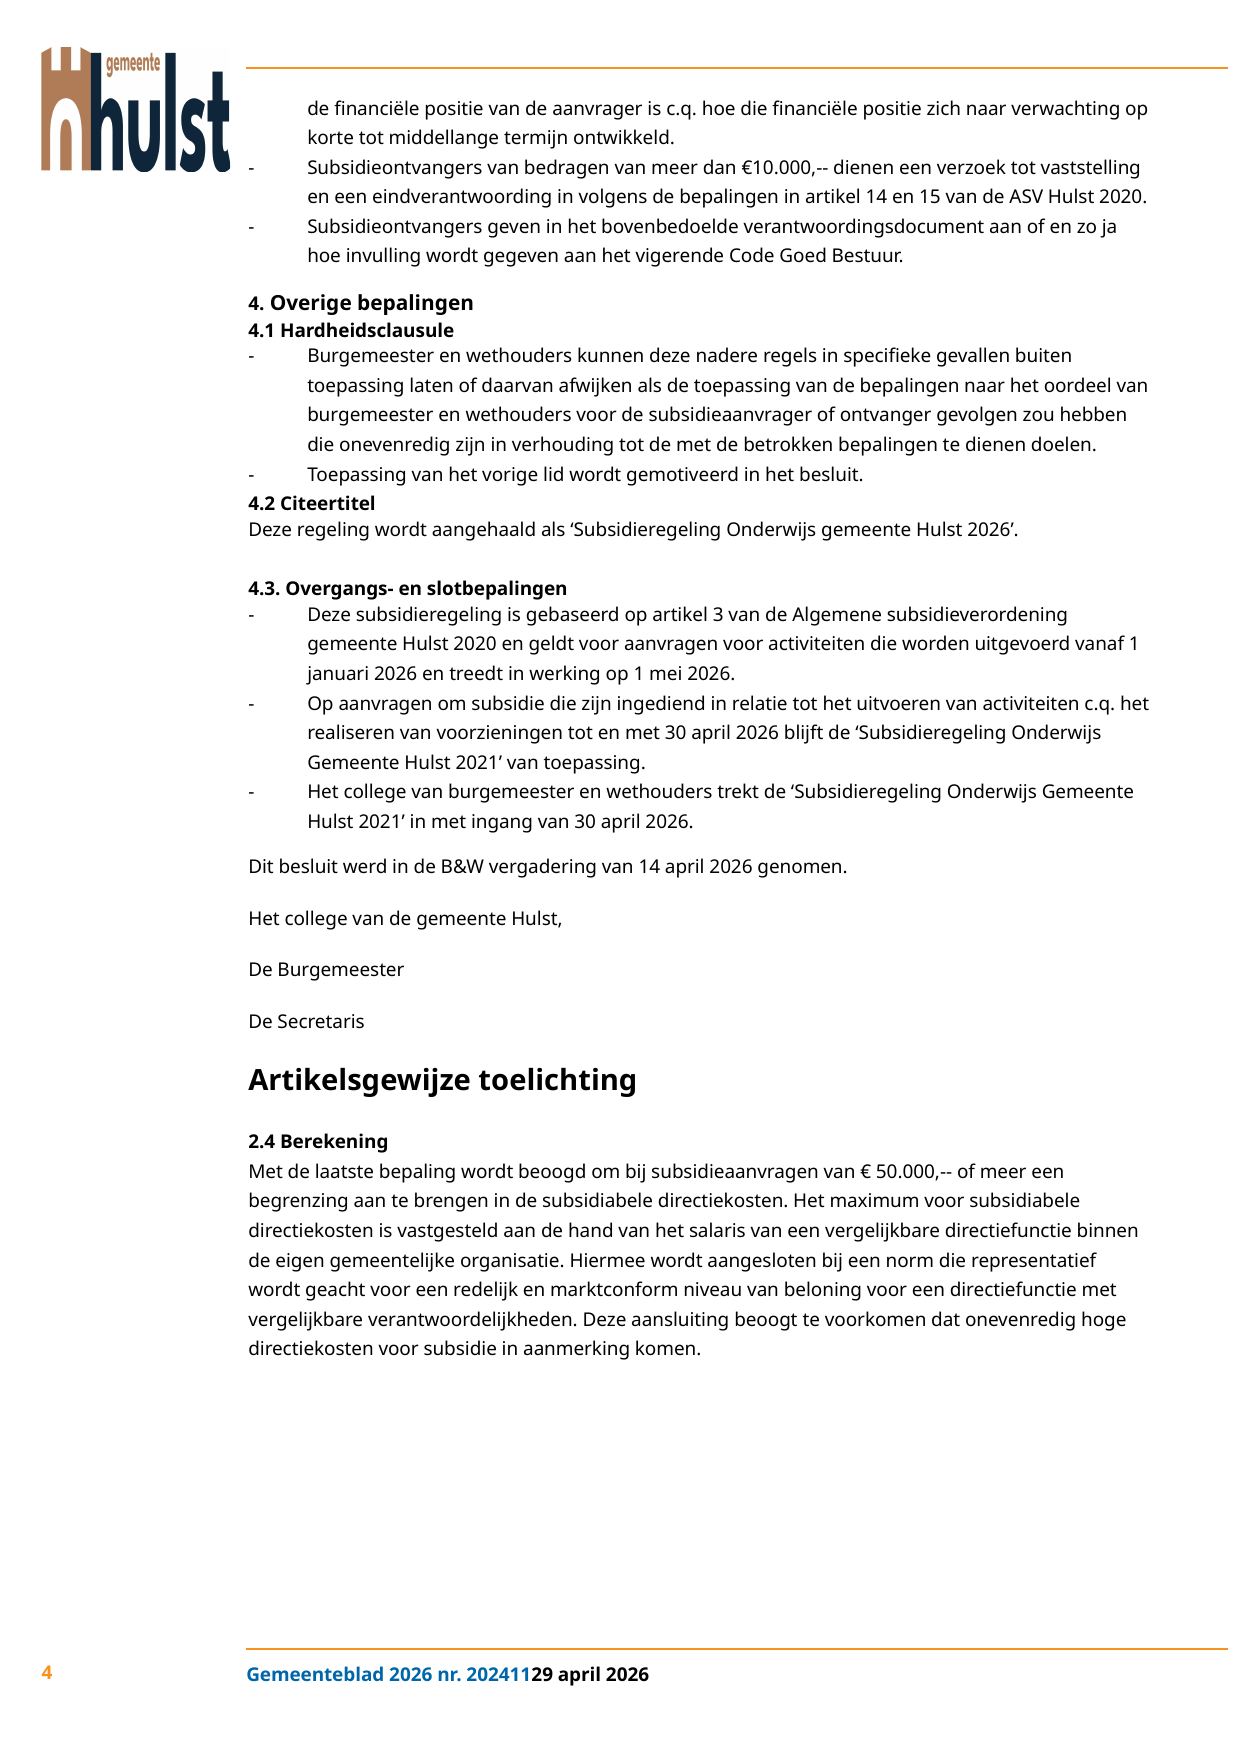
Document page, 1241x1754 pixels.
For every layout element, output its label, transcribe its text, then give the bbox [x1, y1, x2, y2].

text Het college van de gemeente Hulst, [248, 905, 1152, 931]
text Met de laatste bepaling wordt beoogd om bij subsidieaanvragen van € 50.000,-- of meer een begrenzing aan te brengen in de subsidiabele directiekosten. Het maximum voor subsidiabele directiekosten is vastgesteld aan de hand van het salaris van een vergelijkbare directiefunctie binnen de eigen gemeentelijke organisatie. Hiermee wordt aangesloten bij een norm die representatief wordt geacht voor een redelijk en marktconform niveau van beloning voor een directiefunctie met vergelijkbare verantwoordelijkheden. Deze aansluiting beoogt te voorkomen dat onevenredig hoge directiekosten voor subsidie in aanmerking komen. [248, 1158, 1152, 1361]
text 4. Overige bepalingen [248, 288, 1152, 317]
text 2.4 Berekening [248, 1128, 1152, 1154]
list Het college van burgemeester en wethouders trekt de ‘Subsidieregeling Onderwijs Gemeente Hulst 2021’ in met ingang van 30 april 2026. [248, 778, 1152, 834]
text De Secretaris [248, 1008, 1152, 1034]
list de financiële positie van de aanvrager is c.q. hoe die financiële positie zich naar verwachting op korte tot middellange termijn ontwikkeld. [248, 95, 1152, 150]
list Toepassing van het vorige lid wordt gemotiveerd in het besluit. [248, 461, 1152, 487]
list Subsidieontvangers geven in het bovenbedoelde verantwoordingsdocument aan of en zo ja hoe invulling wordt gegeven aan het vigerende Code Goed Bestuur. [248, 213, 1152, 268]
text Artikelsgewijze toelichting [248, 1059, 1152, 1099]
picture [41, 47, 231, 172]
text 4.3. Overgangs- en slotbepalingen [248, 575, 1152, 601]
text Deze regeling wordt aangehaald als ‘Subsidieregeling Onderwijs gemeente Hulst 2026’. [248, 516, 1152, 542]
text Dit besluit werd in de B&W vergadering van 14 april 2026 genomen. [248, 854, 1152, 879]
text De Burgemeester [248, 957, 1152, 982]
list Subsidieontvangers van bedragen van meer dan €10.000,-- dienen een verzoek tot vaststelling en een eindverantwoording in volgens de bepalingen in artikel 14 en 15 van de ASV Hulst 2020. [248, 154, 1152, 209]
list Burgemeester en wethouders kunnen deze nadere regels in specifieke gevallen buiten toepassing laten of daarvan afwijken als de toepassing van de bepalingen naar het oordeel van burgemeester en wethouders voor de subsidieaanvrager of ontvanger gevolgen zou hebben die onevenredig zijn in verhouding tot de met de betrokken bepalingen te dienen doelen. [248, 342, 1152, 457]
list Deze subsidieregeling is gebaseerd op artikel 3 van de Algemene subsidieverordening gemeente Hulst 2020 en geldt voor aanvragen voor activiteiten die worden uitgevoerd vanaf 1 januari 2026 en treedt in werking op 1 mei 2026. [248, 601, 1152, 686]
list Op aanvragen om subsidie die zijn ingediend in relatie tot het uitvoeren van activiteiten c.q. het realiseren van voorzieningen tot en met 30 april 2026 blijft de ‘Subsidieregeling Onderwijs Gemeente Hulst 2021’ van toepassing. [248, 690, 1152, 775]
text 4.1 Hardheidsclausule [248, 317, 1152, 342]
text 4.2 Citeertitel [248, 490, 1152, 516]
